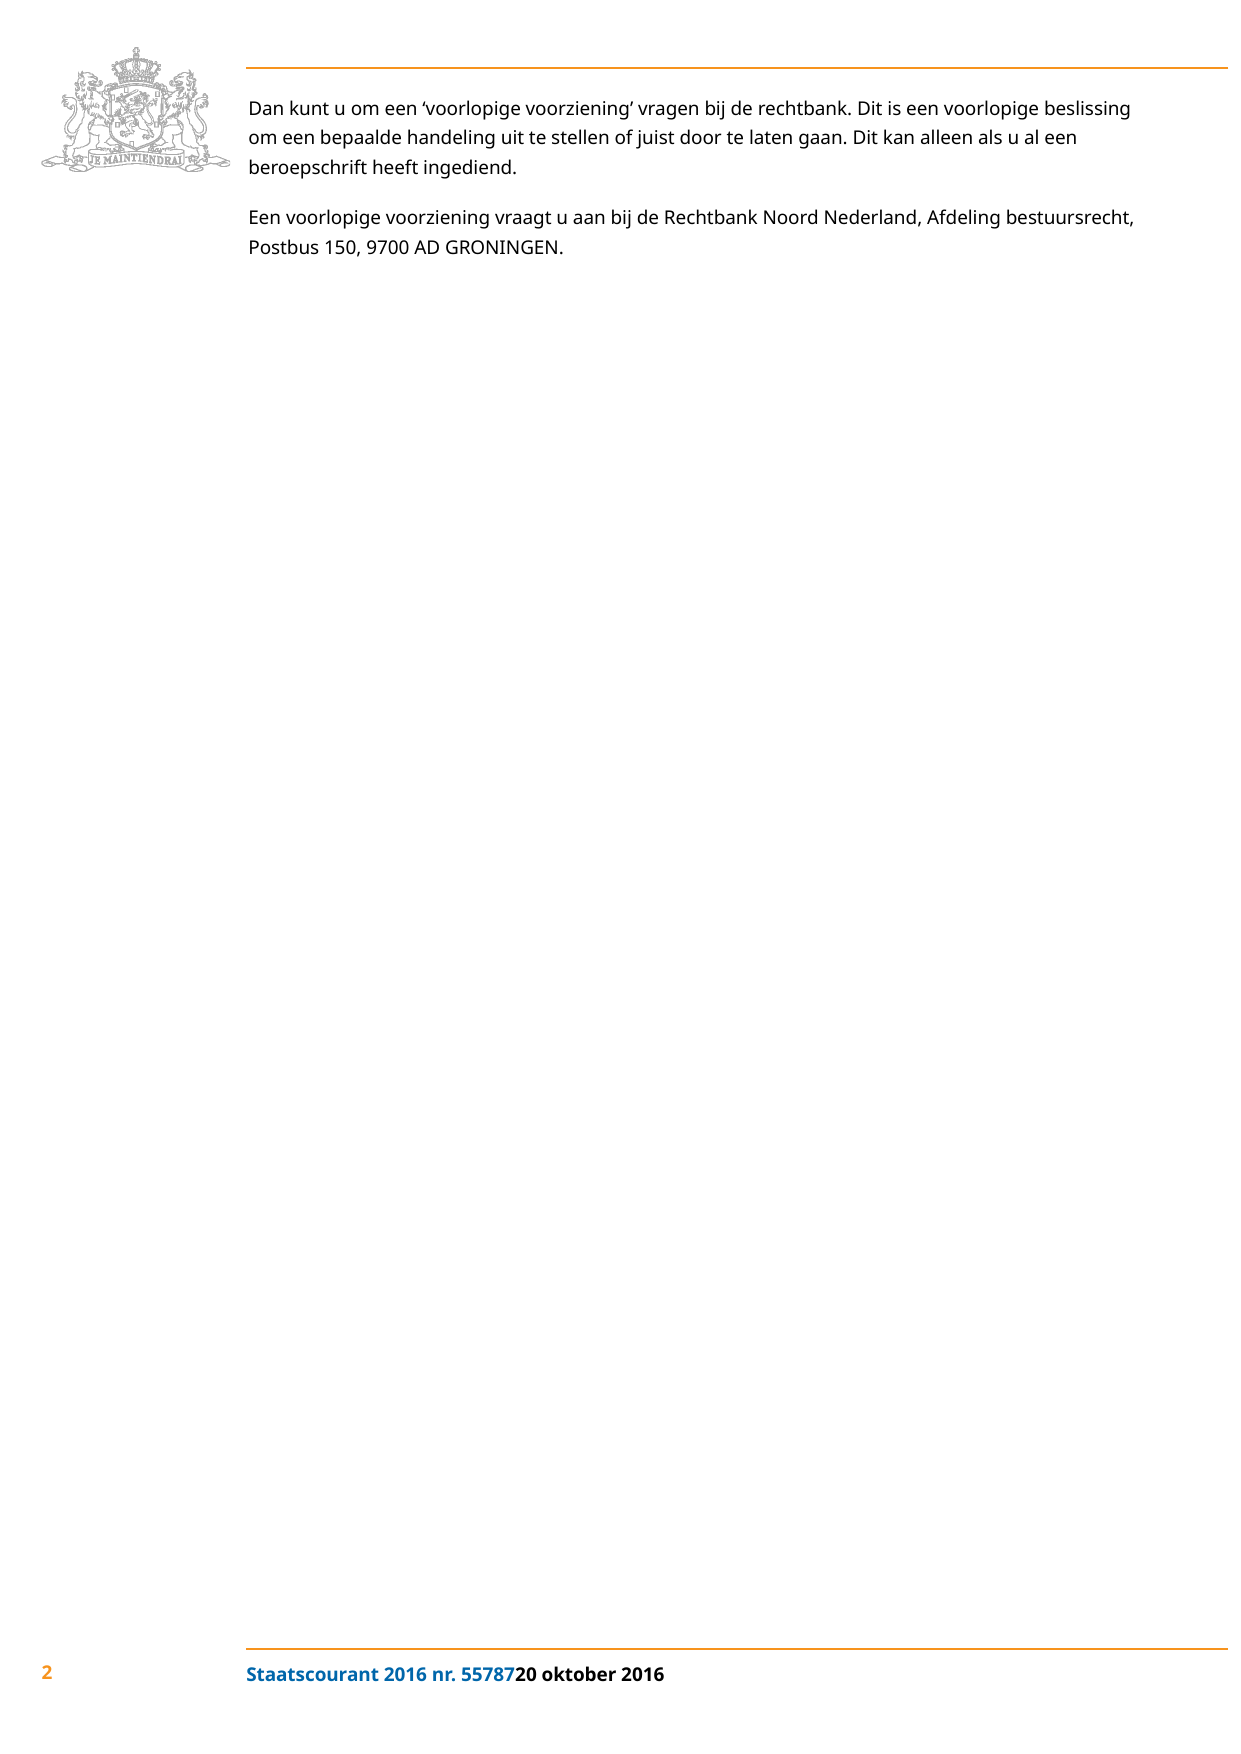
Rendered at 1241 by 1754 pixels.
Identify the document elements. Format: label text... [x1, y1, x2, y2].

text Dan kunt u om een ‘voorlopige voorziening’ vragen bij de rechtbank. Dit is een voorlopige beslissing om een bepaalde handeling uit te stellen of juist door te laten gaan. Dit kan alleen als u al een beroepschrift heeft ingediend. [248, 95, 1152, 180]
text Een voorlopige voorziening vraagt u aan bij de Rechtbank Noord Nederland, Afdeling bestuursrecht, Postbus 150, 9700 AD GRONINGEN. [248, 204, 1152, 260]
picture [41, 47, 231, 172]
